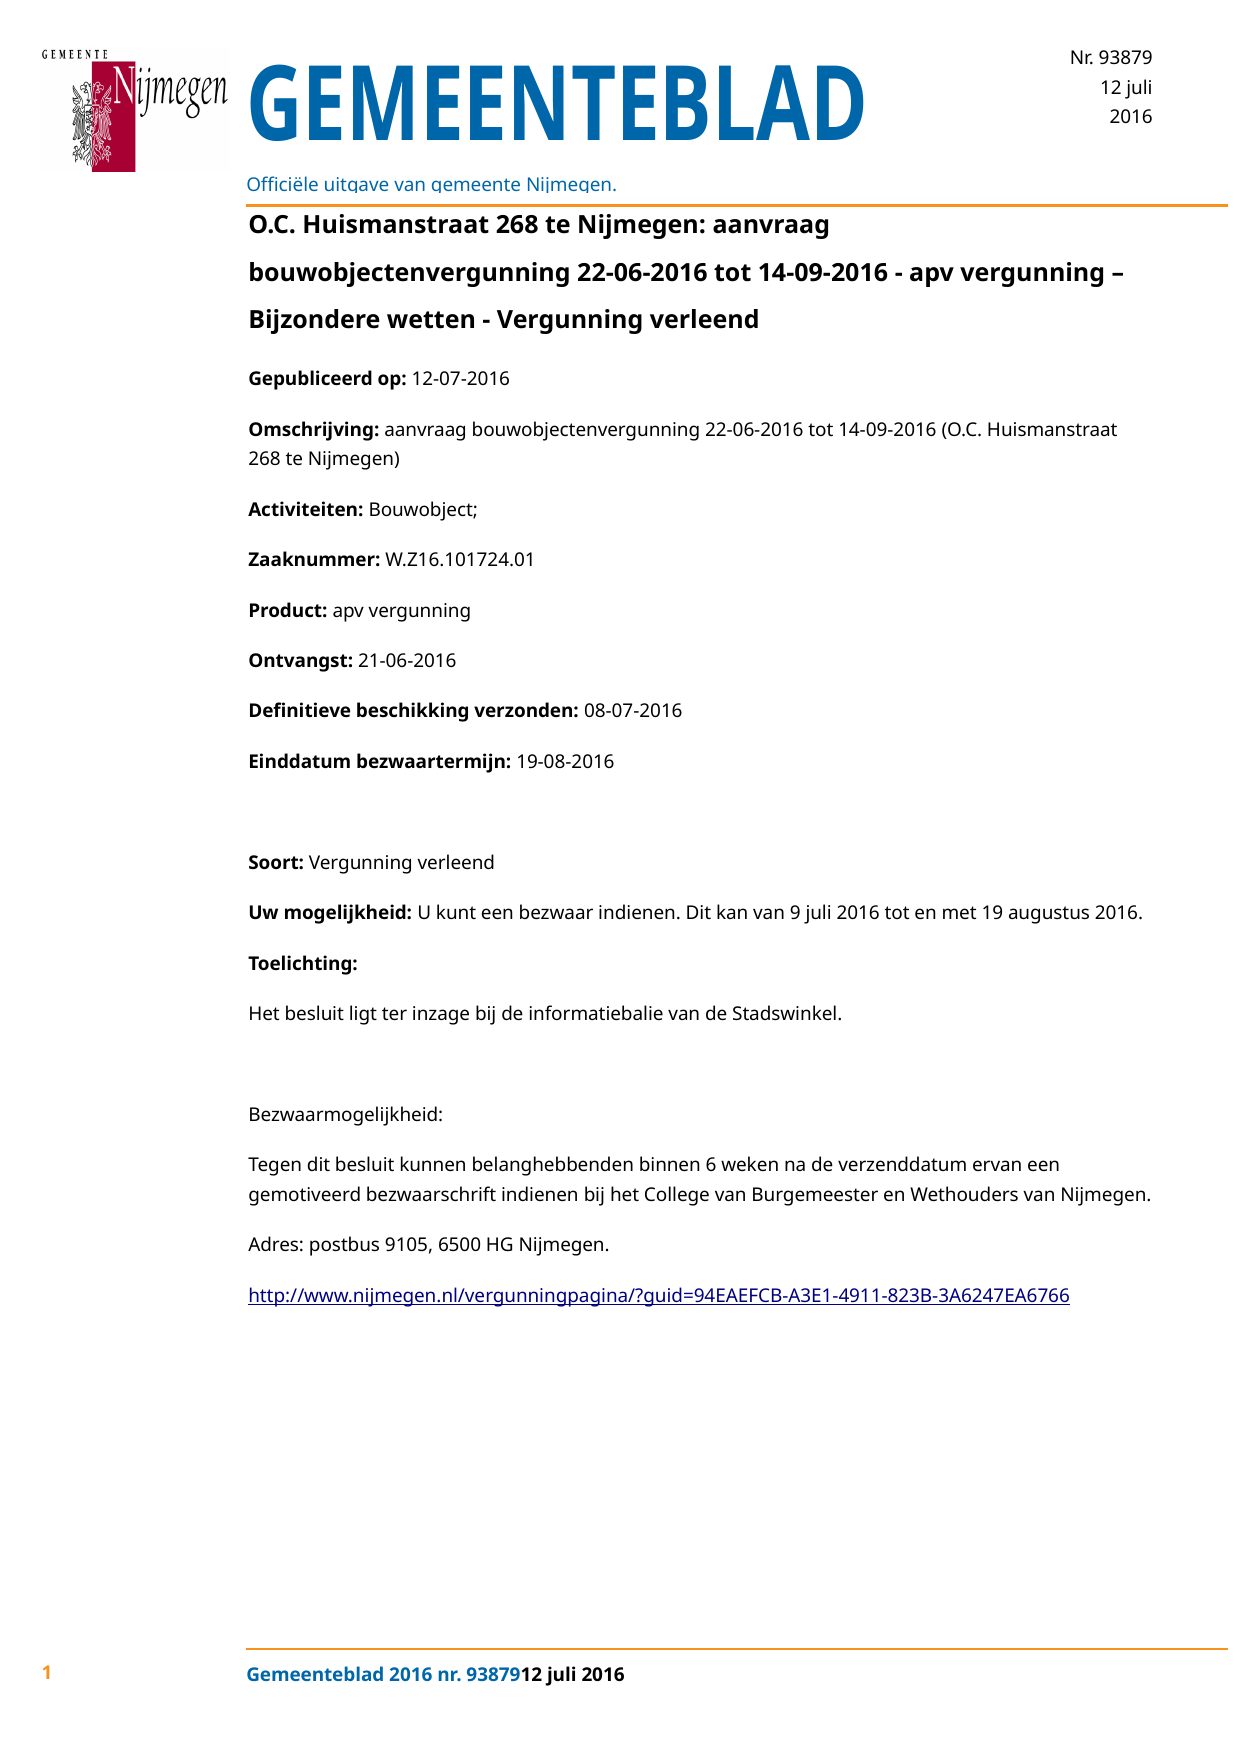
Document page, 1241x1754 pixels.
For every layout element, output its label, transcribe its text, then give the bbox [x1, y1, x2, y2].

text O.C. Huismanstraat 268 te Nijmegen: aanvraag bouwobjectenvergunning 22-06-2016 tot 14-09-2016 - apv vergunning – Bijzondere wetten - Vergunning verleend [248, 207, 1152, 336]
text Zaaknummer: W.Z16.101724.01 [248, 546, 1152, 572]
text Definitieve beschikking verzonden: 08-07-2016 [248, 698, 1152, 723]
text http://www.nijmegen.nl/vergunningpagina/?guid=94EAEFCB-A3E1-4911-823B-3A6247EA6766 [248, 1282, 1152, 1307]
text Het besluit ligt ter inzage bij de informatiebalie van de Stadswinkel. [248, 1000, 1152, 1026]
text Omschrijving: aanvraag bouwobjectenvergunning 22-06-2016 tot 14-09-2016 (O.C. Huismanstraat 268 te Nijmegen) [248, 416, 1152, 471]
text Ontvangst: 21-06-2016 [248, 647, 1152, 673]
text Einddatum bezwaartermijn: 19-08-2016 [248, 748, 1152, 774]
text Adres: postbus 9105, 6500 HG Nijmegen. [248, 1231, 1152, 1257]
text Uw mogelijkheid: U kunt een bezwaar indienen. Dit kan van 9 juli 2016 tot en met 19 augustus 2016. [248, 899, 1152, 925]
text Gepubliceerd op: 12-07-2016 [248, 366, 1152, 391]
text Soort: Vergunning verleend [248, 849, 1152, 874]
text Bezwaarmogelijkheid: [248, 1101, 1152, 1127]
text Activiteiten: Bouwobject; [248, 496, 1152, 522]
text Tegen dit besluit kunnen belanghebbenden binnen 6 weken na de verzenddatum ervan een gemotiveerd bezwaarschrift indienen bij het College van Burgemeester en Wethouders van Nijmegen. [248, 1151, 1152, 1207]
text Toelichting: [248, 950, 1152, 975]
text Product: apv vergunning [248, 597, 1152, 622]
picture [41, 47, 231, 172]
